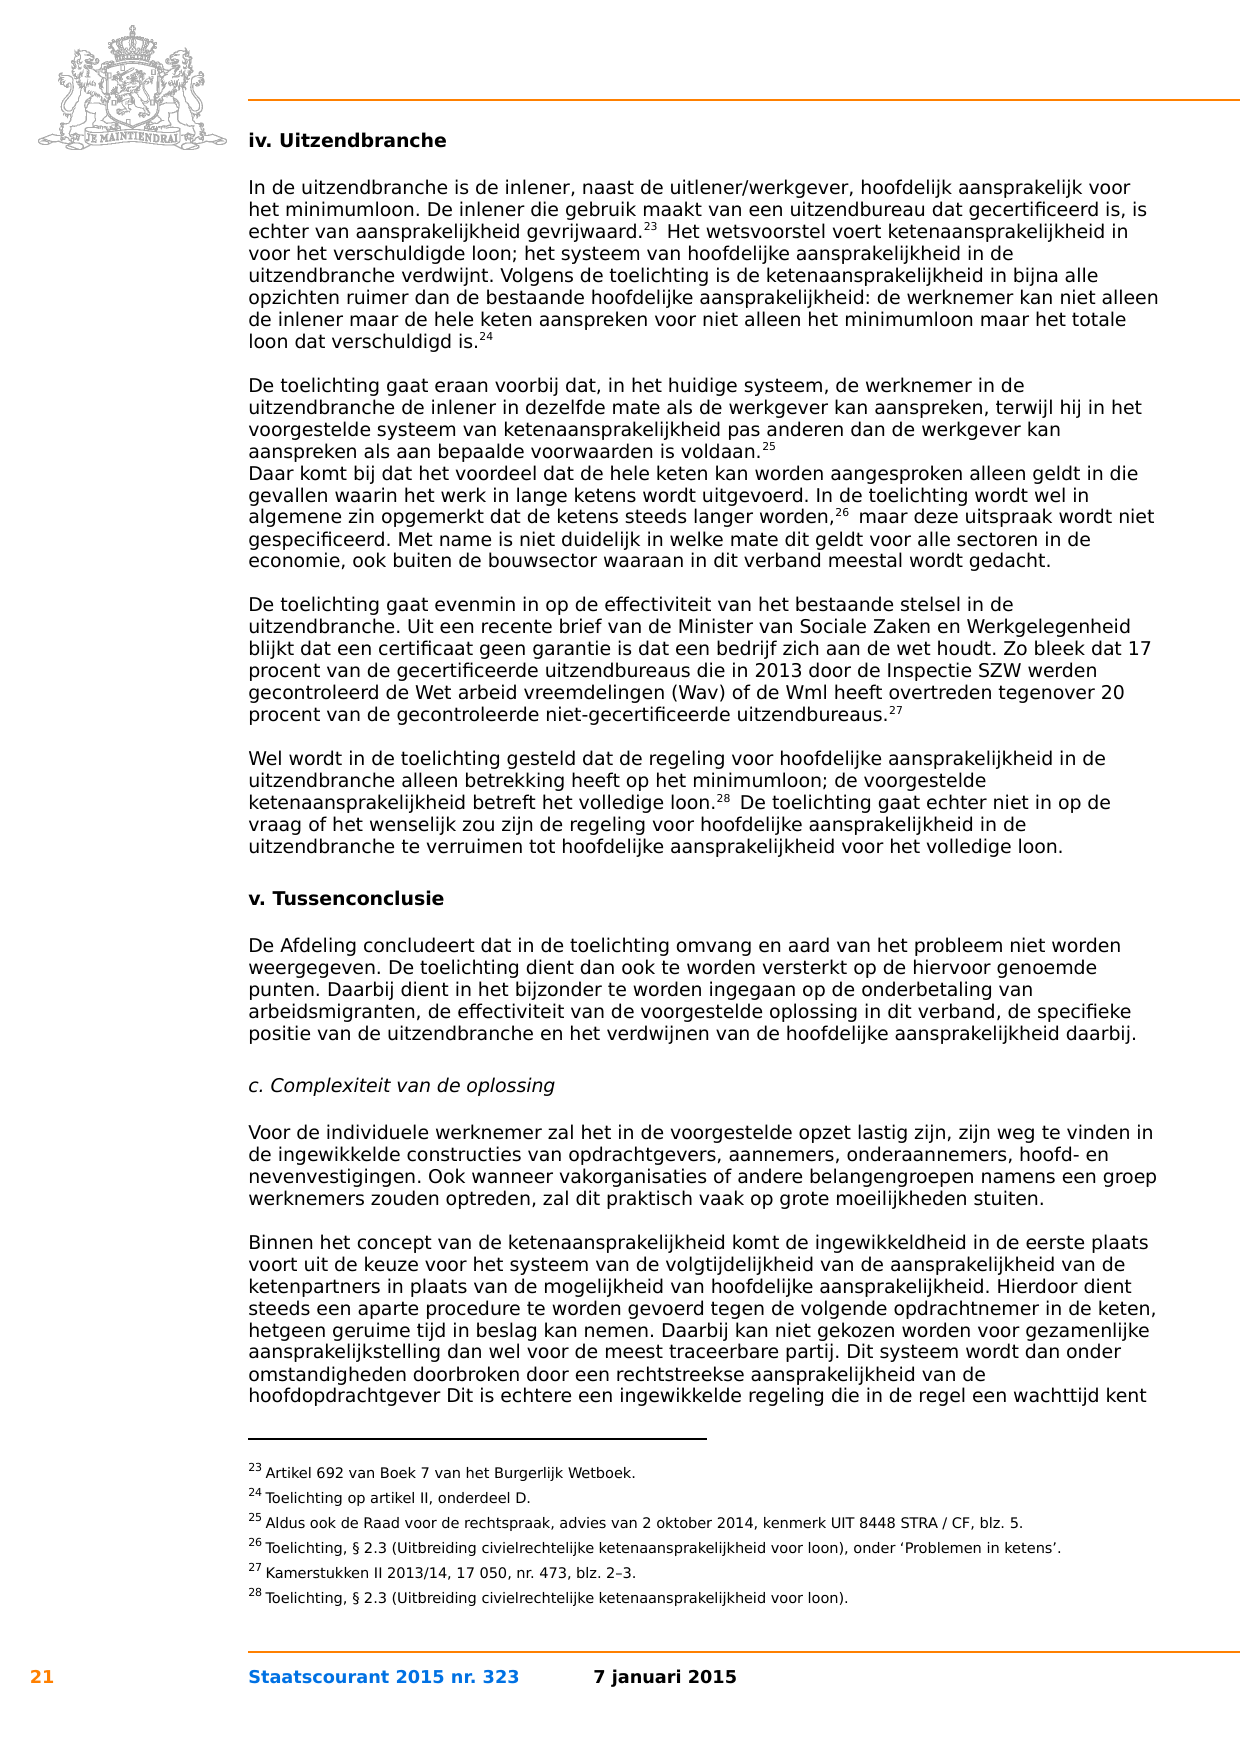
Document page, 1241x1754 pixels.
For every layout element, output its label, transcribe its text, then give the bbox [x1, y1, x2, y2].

text Voor de individuele werknemer zal het in de voorgestelde opzet lastig zijn, zijn weg te vinden in de ingewikkelde constructies van opdrachtgevers, aannemers, onderaannemers, hoofd- en nevenvestigingen. Ook wanneer vakorganisaties of andere belangengroepen namens een groep werknemers zouden optreden, zal dit praktisch vaak op grote moeilijkheden stuiten. [248, 1122, 1163, 1210]
subtitle iv. Uitzendbranche [248, 130, 1163, 152]
text Wel wordt in de toelichting gesteld dat de regeling voor hoofdelijke aansprakelijkheid in de uitzendbranche alleen betrekking heeft op het minimumloon; de voorgestelde ketenaansprakelijkheid betreft het volledige loon. De toelichting gaat echter niet in op de vraag of het wenselijk zou zijn de regeling voor hoofdelijke aansprakelijkheid in de uitzendbranche te verruimen tot hoofdelijke aansprakelijkheid voor het volledige loon. [248, 748, 1163, 858]
text Toelichting, § 2.3 (Uitbreiding civielrechtelijke ketenaansprakelijkheid voor loon). [248, 1586, 1163, 1608]
text De toelichting gaat evenmin in op de effectiviteit van het bestaande stelsel in de uitzendbranche. Uit een recente brief van de Minister van Sociale Zaken en Werkgelegenheid blijkt dat een certificaat geen garantie is dat een bedrijf zich aan de wet houdt. Zo bleek dat 17 procent van de gecertificeerde uitzendbureaus die in 2013 door de Inspectie SZW werden gecontroleerd de Wet arbeid vreemdelingen (Wav) of de Wml heeft overtreden tegenover 20 procent van de gecontroleerde niet-gecertificeerde uitzendbureaus. [248, 594, 1163, 726]
text Artikel 692 van Boek 7 van het Burgerlijk Wetboek. [248, 1461, 1163, 1483]
text De toelichting gaat eraan voorbij dat, in het huidige systeem, de werknemer in de uitzendbranche de inlener in dezelfde mate als de werkgever kan aanspreken, terwijl hij in het voorgestelde systeem van ketenaansprakelijkheid pas anderen dan de werkgever kan aanspreken als aan bepaalde voorwaarden is voldaan. [248, 374, 1163, 462]
text Daar komt bij dat het voordeel dat de hele keten kan worden aangesproken alleen geldt in die gevallen waarin het werk in lange ketens wordt uitgevoerd. In de toelichting wordt wel in algemene zin opgemerkt dat de ketens steeds langer worden, maar deze uitspraak wordt niet gespecificeerd. Met name is niet duidelijk in welke mate dit geldt voor alle sectoren in de economie, ook buiten de bouwsector waaraan in dit verband meestal wordt gedacht. [248, 462, 1163, 572]
text Binnen het concept van de ketenaansprakelijkheid komt de ingewikkeldheid in de eerste plaats voort uit de keuze voor het systeem van de volgtijdelijkheid van de aansprakelijkheid van de ketenpartners in plaats van de mogelijkheid van hoofdelijke aansprakelijkheid. Hierdoor dient steeds een aparte procedure te worden gevoerd tegen de volgende opdrachtnemer in de keten, hetgeen geruime tijd in beslag kan nemen. Daarbij kan niet gekozen worden voor gezamenlijke aansprakelijkstelling dan wel voor de meest traceerbare partij. Dit systeem wordt dan onder omstandigheden doorbroken door een rechtstreekse aansprakelijkheid van de hoofdopdrachtgever Dit is echtere een ingewikkelde regeling die in de regel een wachttijd kent [248, 1232, 1163, 1407]
text De Afdeling concludeert dat in de toelichting omvang en aard van het probleem niet worden weergegeven. De toelichting dient dan ook te worden versterkt op de hiervoor genoemde punten. Daarbij dient in het bijzonder te worden ingegaan op de onderbetaling van arbeidsmigranten, de effectiviteit van de voorgestelde oplossing in dit verband, de specifieke positie van de uitzendbranche en het verdwijnen van de hoofdelijke aansprakelijkheid daarbij. [248, 935, 1163, 1045]
text Kamerstukken II 2013/14, 17 050, nr. 473, blz. 2–3. [248, 1561, 1163, 1583]
picture [38, 25, 227, 150]
text In de uitzendbranche is de inlener, naast de uitlener/werkgever, hoofdelijk aansprakelijk voor het minimumloon. De inlener die gebruik maakt van een uitzendbureau dat gecertificeerd is, is echter van aansprakelijkheid gevrijwaard. Het wetsvoorstel voert ketenaansprakelijkheid in voor het verschuldigde loon; het systeem van hoofdelijke aansprakelijkheid in de uitzendbranche verdwijnt. Volgens de toelichting is de ketenaansprakelijkheid in bijna alle opzichten ruimer dan de bestaande hoofdelijke aansprakelijkheid: de werknemer kan niet alleen de inlener maar de hele keten aanspreken voor niet alleen het minimumloon maar het totale loon dat verschuldigd is. [248, 177, 1163, 353]
subtitle v. Tussenconclusie [248, 888, 1163, 910]
subtitle c. Complexiteit van de oplossing [248, 1075, 1163, 1097]
text Aldus ook de Raad voor de rechtspraak, advies van 2 oktober 2014, kenmerk UIT 8448 STRA / CF, blz. 5. [248, 1511, 1163, 1533]
text Toelichting, § 2.3 (Uitbreiding civielrechtelijke ketenaansprakelijkheid voor loon), onder ‘Problemen in ketens’. [248, 1536, 1163, 1558]
text Toelichting op artikel II, onderdeel D. [248, 1486, 1163, 1508]
